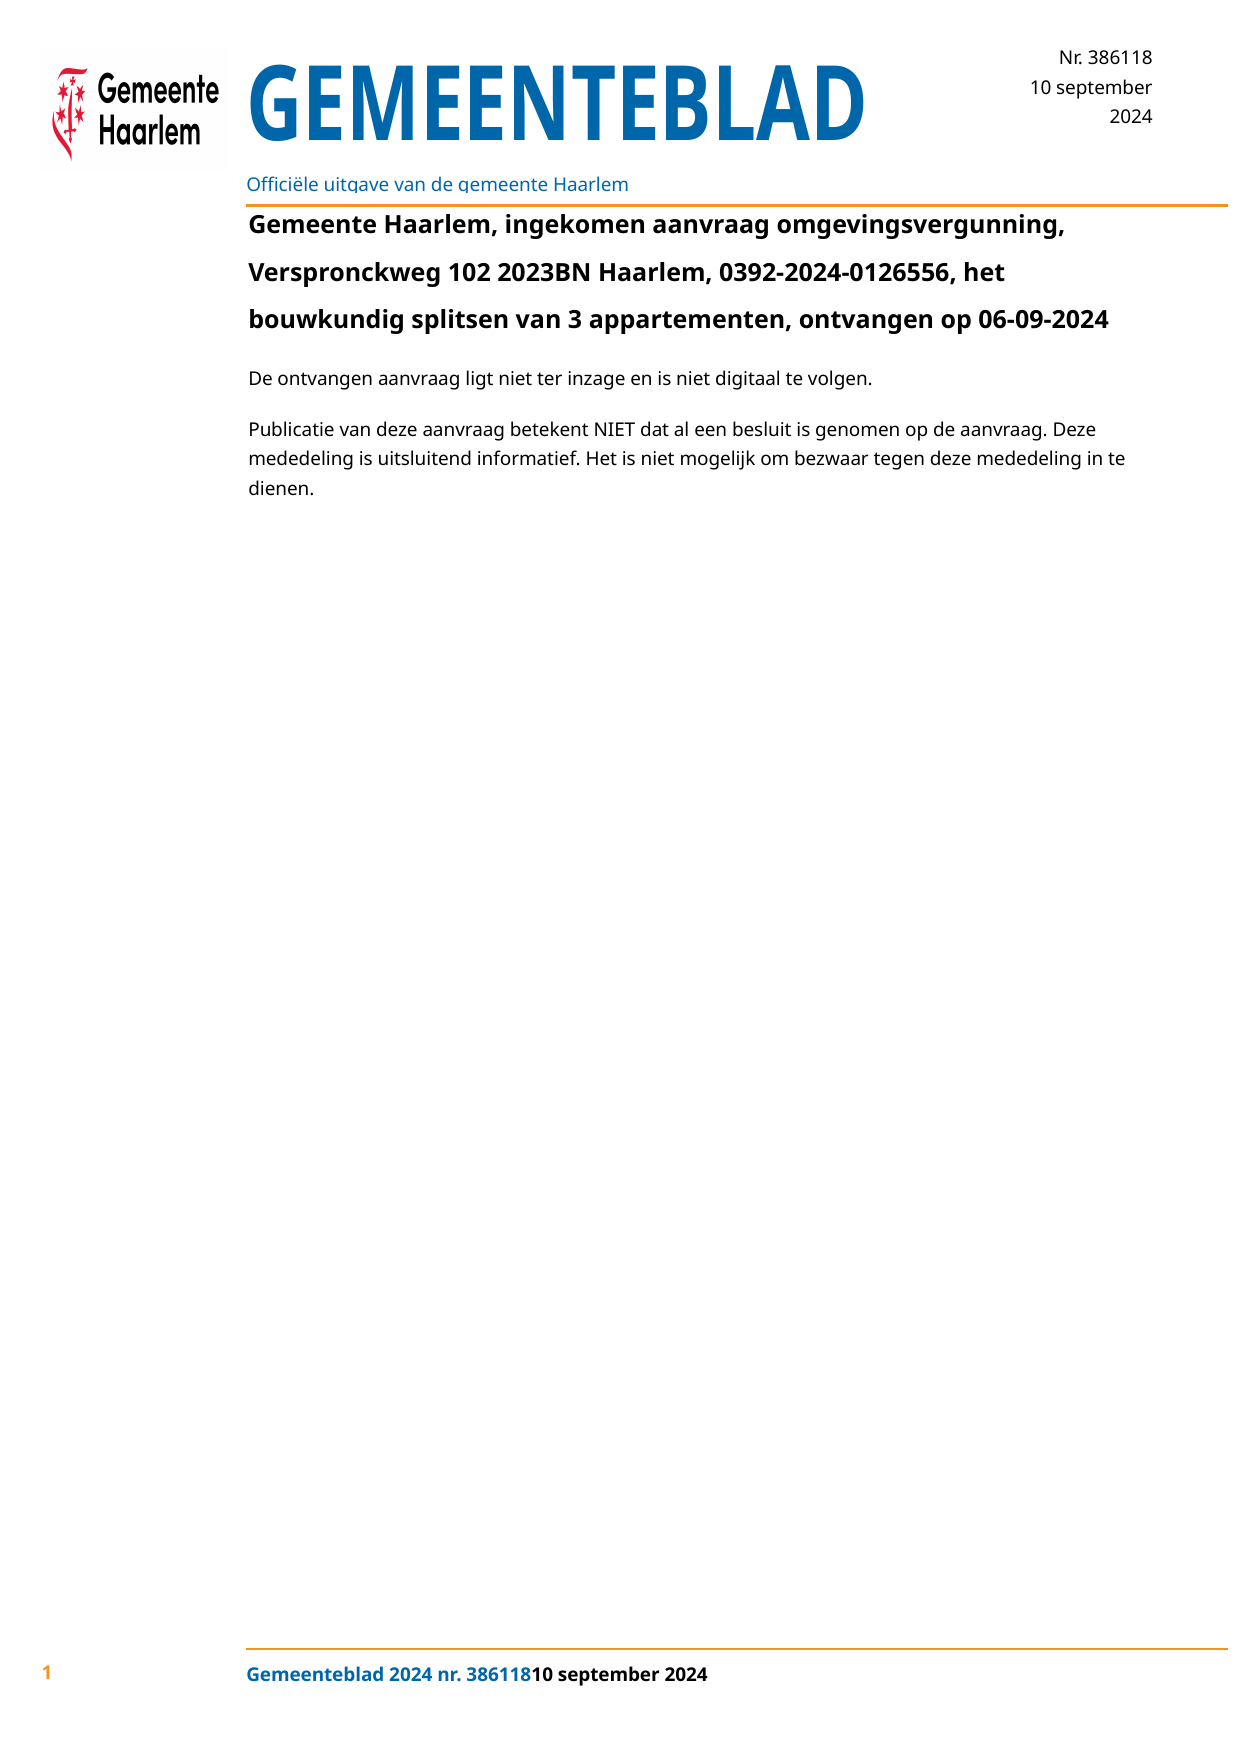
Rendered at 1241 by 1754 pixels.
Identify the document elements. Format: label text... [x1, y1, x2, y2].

picture [41, 47, 231, 172]
text De ontvangen aanvraag ligt niet ter inzage en is niet digitaal te volgen. [248, 366, 1152, 391]
text Gemeente Haarlem, ingekomen aanvraag omgevingsvergunning, Verspronckweg 102 2023BN Haarlem, 0392-2024-0126556, het bouwkundig splitsen van 3 appartementen, ontvangen op 06-09-2024 [248, 207, 1152, 336]
text Publicatie van deze aanvraag betekent NIET dat al een besluit is genomen op de aanvraag. Deze mededeling is uitsluitend informatief. Het is niet mogelijk om bezwaar tegen deze mededeling in te dienen. [248, 416, 1152, 501]
